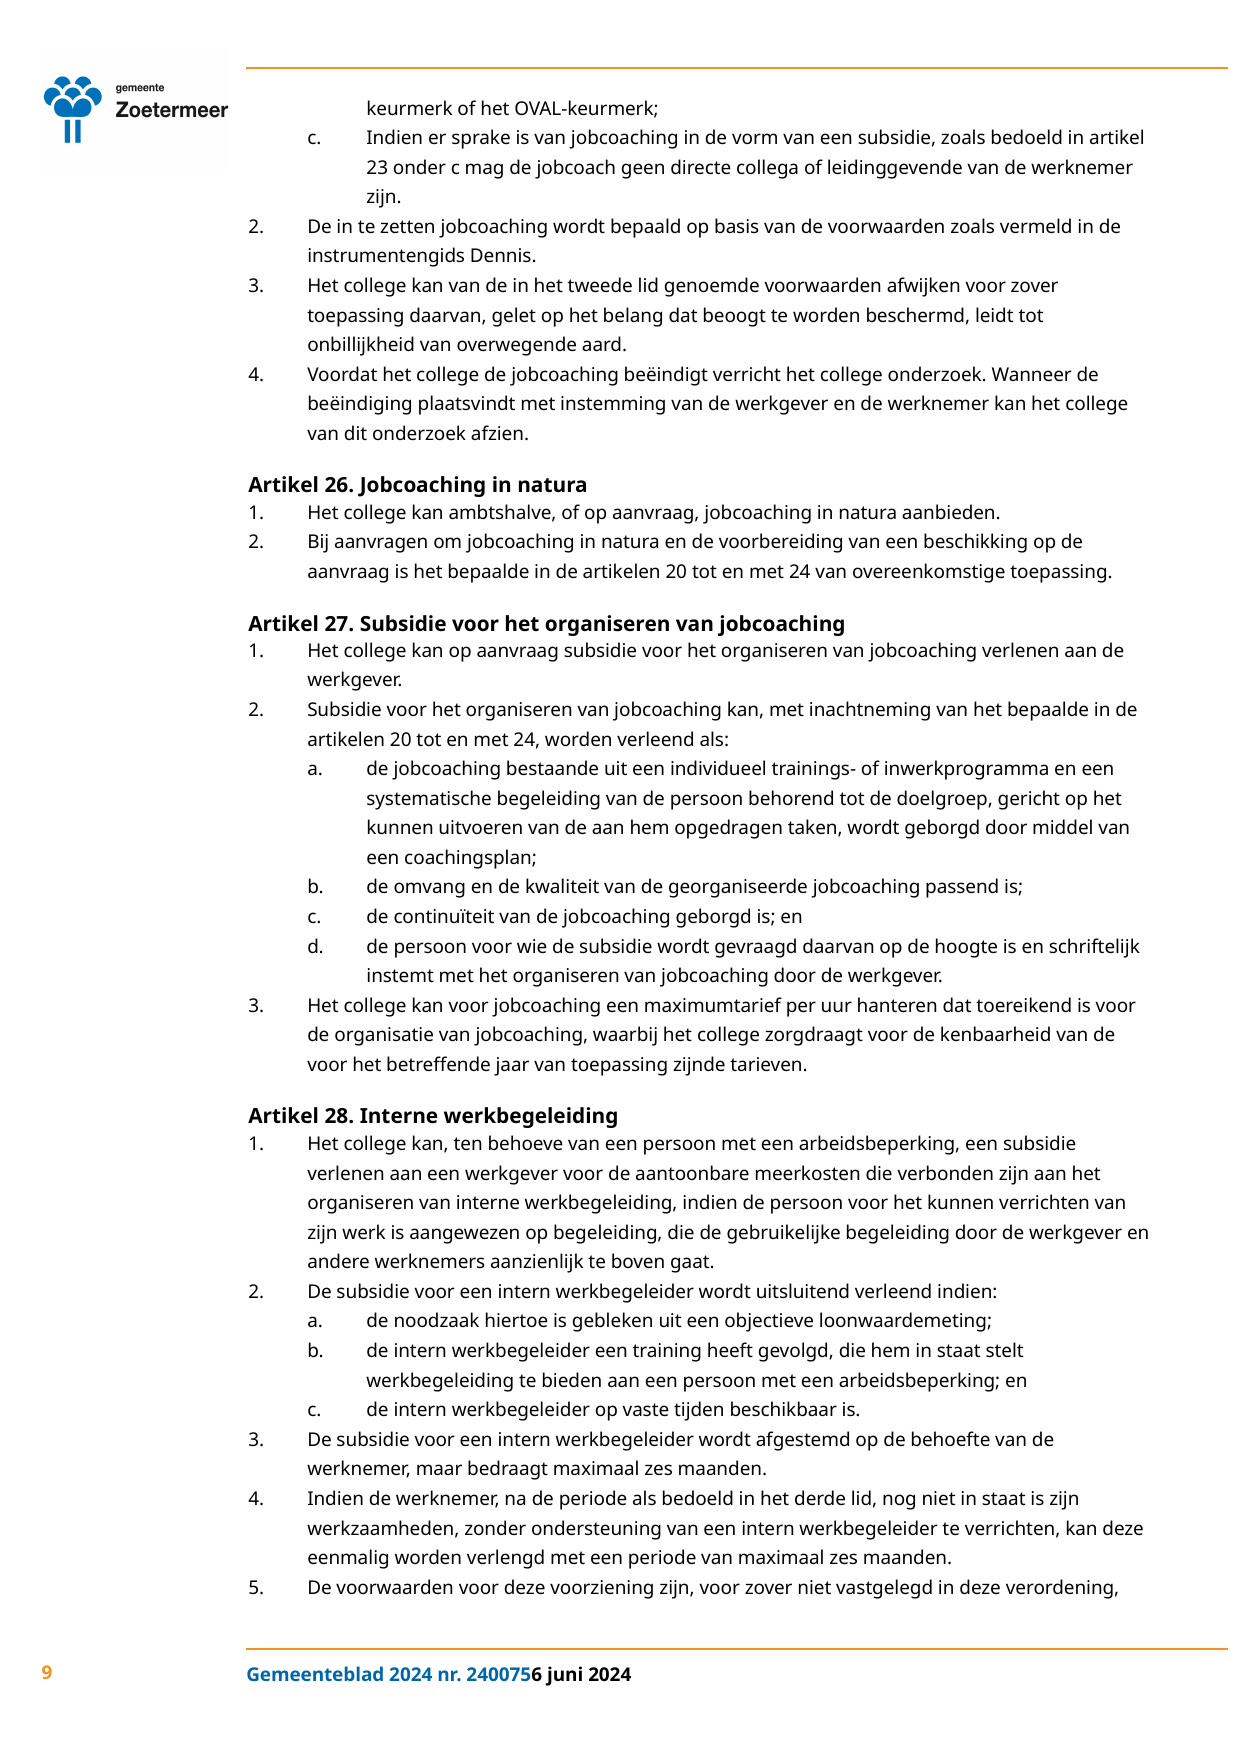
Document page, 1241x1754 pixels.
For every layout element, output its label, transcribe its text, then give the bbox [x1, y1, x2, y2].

list Bij aanvragen om jobcoaching in natura en de voorbereiding van een beschikking op de aanvraag is het bepaalde in de artikelen 20 tot en met 24 van overeenkomstige toepassing. [248, 529, 1152, 584]
list Voordat het college de jobcoaching beëindigt verricht het college onderzoek. Wanneer de beëindiging plaatsvindt met instemming van de werkgever en de werknemer kan het college van dit onderzoek afzien. [248, 361, 1152, 446]
list De in te zetten jobcoaching wordt bepaald op basis van de voorwaarden zoals vermeld in de instrumentengids Dennis. [248, 213, 1152, 268]
list Het college kan van de in het tweede lid genoemde voorwaarden afwijken voor zover toepassing daarvan, gelet op het belang dat beoogt te worden beschermd, leidt tot onbillijkheid van overwegende aard. [248, 272, 1152, 357]
list Indien er sprake is van jobcoaching in de vorm van een subsidie, zoals bedoeld in artikel 23 onder c mag de jobcoach geen directe collega of leidinggevende van de werknemer zijn. [307, 124, 1152, 209]
list de continuïteit van de jobcoaching geborgd is; en [307, 903, 1152, 929]
list Het college kan op aanvraag subsidie voor het organiseren van jobcoaching verlenen aan de werkgever. [248, 637, 1152, 692]
list De voorwaarden voor deze voorziening zijn, voor zover niet vastgelegd in deze verordening, [248, 1574, 1152, 1599]
list de intern werkbegeleider een training heeft gevolgd, die hem in staat stelt werkbegeleiding te bieden aan een persoon met een arbeidsbeperking; en [307, 1337, 1152, 1392]
text Artikel 26. Jobcoaching in natura [248, 471, 1152, 499]
list De subsidie voor een intern werkbegeleider wordt afgestemd op de behoefte van de werknemer, maar bedraagt maximaal zes maanden. [248, 1426, 1152, 1481]
list Het college kan voor jobcoaching een maximumtarief per uur hanteren dat toereikend is voor de organisatie van jobcoaching, waarbij het college zorgdraagt voor de kenbaarheid van de voor het betreffende jaar van toepassing zijnde tarieven. [248, 992, 1152, 1077]
text Artikel 27. Subsidie voor het organiseren van jobcoaching [248, 609, 1152, 637]
list Het college kan, ten behoeve van een persoon met een arbeidsbeperking, een subsidie verlenen aan een werkgever voor de aantoonbare meerkosten die verbonden zijn aan het organiseren van interne werkbegeleiding, indien de persoon voor het kunnen verrichten van zijn werk is aangewezen op begeleiding, die de gebruikelijke begeleiding door de werkgever en andere werknemers aanzienlijk te boven gaat. [248, 1130, 1152, 1274]
picture [41, 47, 231, 172]
list de noodzaak hiertoe is gebleken uit een objectieve loonwaardemeting; [307, 1308, 1152, 1333]
list de omvang en de kwaliteit van de georganiseerde jobcoaching passend is; [307, 874, 1152, 899]
list Het college kan ambtshalve, of op aanvraag, jobcoaching in natura aanbieden. [248, 499, 1152, 525]
list Subsidie voor het organiseren van jobcoaching kan, met inachtneming van het bepaalde in de artikelen 20 tot en met 24, worden verleend als: [248, 696, 1152, 752]
list de jobcoaching bestaande uit een individueel trainings- of inwerkprogramma en een systematische begeleiding van de persoon behorend tot de doelgroep, gericht op het kunnen uitvoeren van de aan hem opgedragen taken, wordt geborgd door middel van een coachingsplan; [307, 755, 1152, 870]
list De subsidie voor een intern werkbegeleider wordt uitsluitend verleend indien: [248, 1278, 1152, 1304]
text Artikel 28. Interne werkbegeleiding [248, 1102, 1152, 1130]
list keurmerk of het OVAL-keurmerk; [307, 95, 1152, 121]
list de persoon voor wie de subsidie wordt gevraagd daarvan op de hoogte is en schriftelijk instemt met het organiseren van jobcoaching door de werkgever. [307, 933, 1152, 988]
list Indien de werknemer, na de periode als bedoeld in het derde lid, nog niet in staat is zijn werkzaamheden, zonder ondersteuning van een intern werkbegeleider te verrichten, kan deze eenmalig worden verlengd met een periode van maximaal zes maanden. [248, 1485, 1152, 1570]
list de intern werkbegeleider op vaste tijden beschikbaar is. [307, 1396, 1152, 1422]
